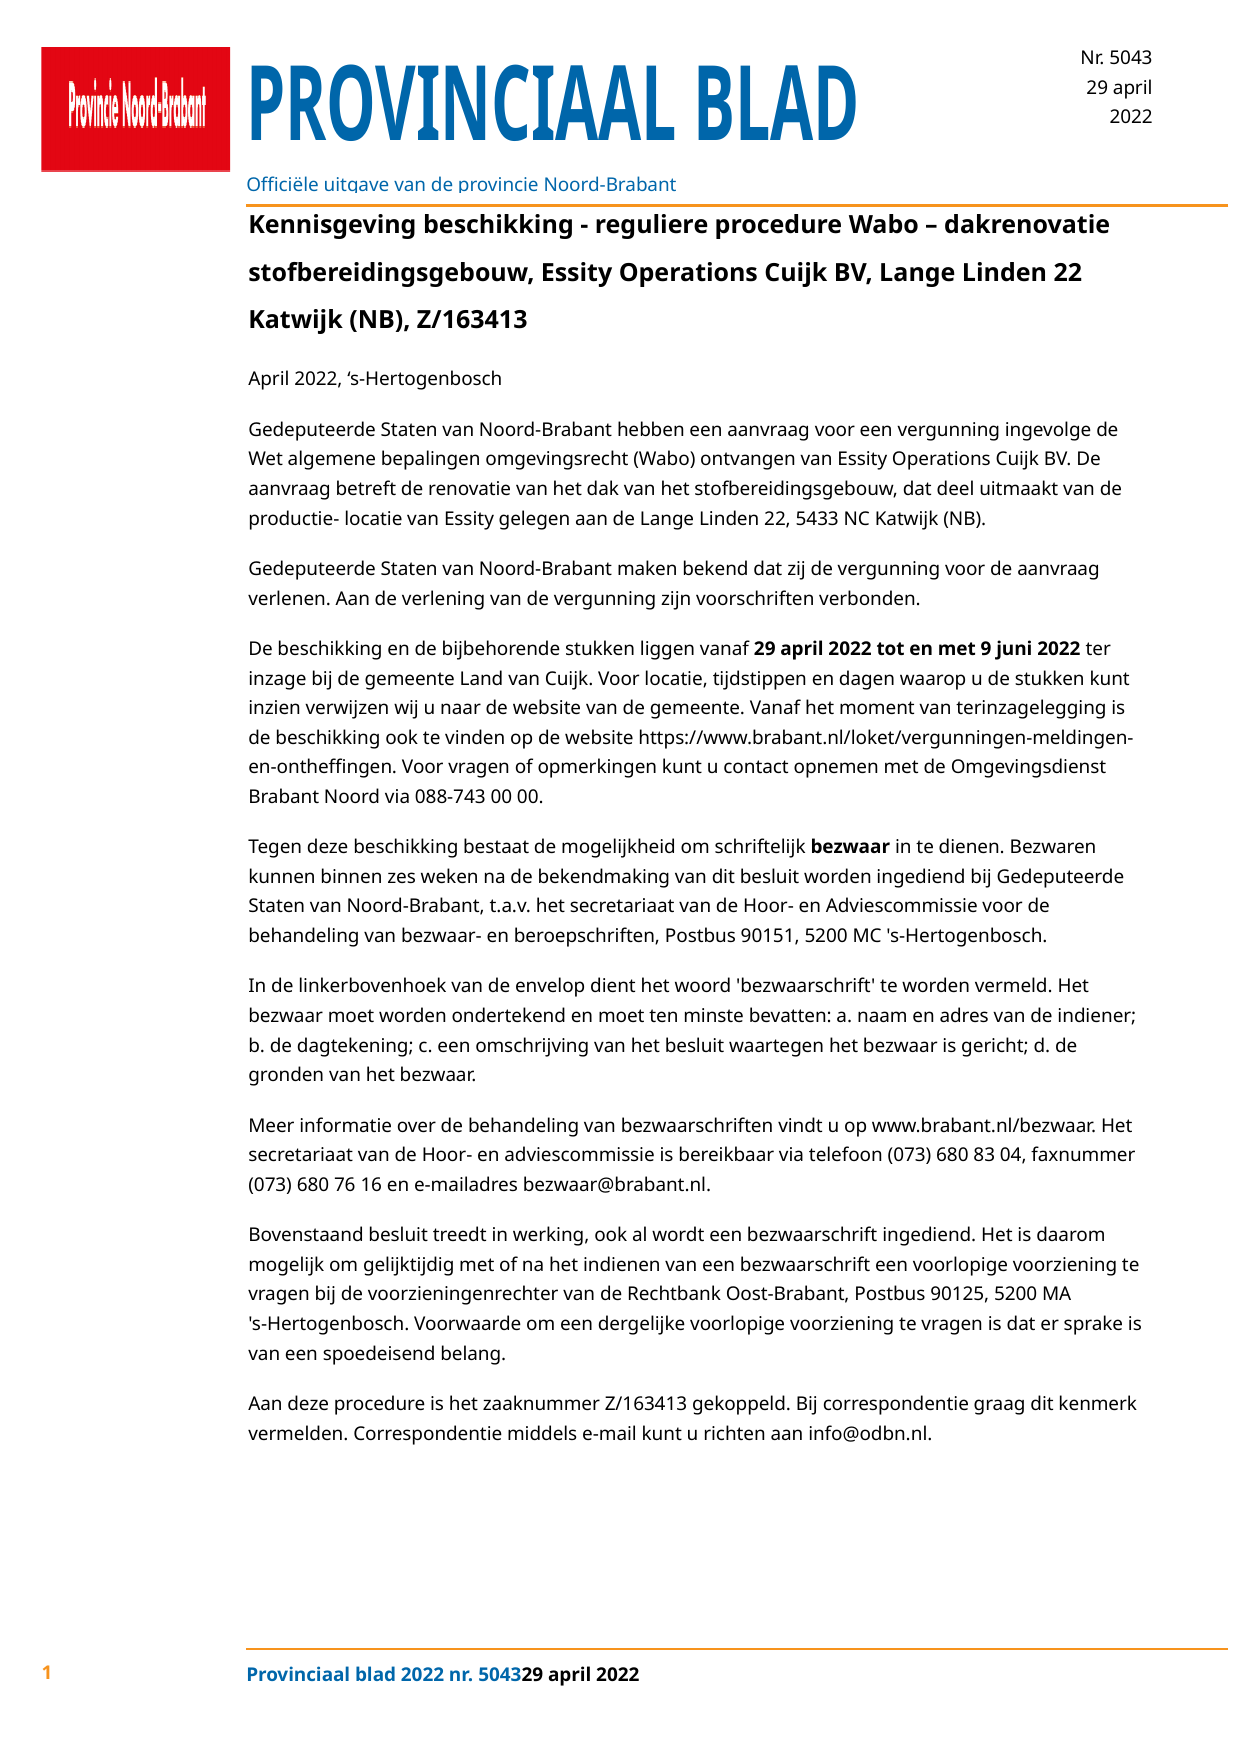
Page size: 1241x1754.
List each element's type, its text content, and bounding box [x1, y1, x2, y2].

text Aan deze procedure is het zaaknummer Z/163413 gekoppeld. Bij correspondentie graag dit kenmerk vermelden. Correspondentie middels e-mail kunt u richten aan info@odbn.nl. [248, 1390, 1152, 1445]
picture [41, 47, 231, 172]
text In de linkerbovenhoek van de envelop dient het woord 'bezwaarschrift' te worden vermeld. Het bezwaar moet worden ondertekend en moet ten minste bevatten: a. naam en adres van de indiener; b. de dagtekening; c. een omschrijving van het besluit waartegen het bezwaar is gericht; d. de gronden van het bezwaar. [248, 973, 1152, 1087]
text Meer informatie over de behandeling van bezwaarschriften vindt u op www.brabant.nl/bezwaar. Het secretariaat van de Hoor- en adviescommissie is bereikbaar via telefoon (073) 680 83 04, faxnummer (073) 680 76 16 en e-mailadres bezwaar@brabant.nl. [248, 1112, 1152, 1197]
text De beschikking en de bijbehorende stukken liggen vanaf 29 april 2022 tot en met 9 juni 2022 ter inzage bij de gemeente Land van Cuijk. Voor locatie, tijdstippen en dagen waarop u de stukken kunt inzien verwijzen wij u naar de website van de gemeente. Vanaf het moment van terinzagelegging is de beschikking ook te vinden op de website https://www.brabant.nl/loket/vergunningen-meldingen-en-ontheffingen. Voor vragen of opmerkingen kunt u contact opnemen met de Omgevingsdienst Brabant Noord via 088-743 00 00. [248, 635, 1152, 809]
text Kennisgeving beschikking - reguliere procedure Wabo – dakrenovatie stofbereidingsgebouw, Essity Operations Cuijk BV, Lange Linden 22 Katwijk (NB), Z/163413 [248, 207, 1152, 336]
text Gedeputeerde Staten van Noord-Brabant maken bekend dat zij de vergunning voor de aanvraag verlenen. Aan de verlening van de vergunning zijn voorschriften verbonden. [248, 555, 1152, 610]
text Tegen deze beschikking bestaat de mogelijkheid om schriftelijk bezwaar in te dienen. Bezwaren kunnen binnen zes weken na de bekendmaking van dit besluit worden ingediend bij Gedeputeerde Staten van Noord-Brabant, t.a.v. het secretariaat van de Hoor- en Adviescommissie voor de behandeling van bezwaar- en beroepschriften, Postbus 90151, 5200 MC 's-Hertogenbosch. [248, 833, 1152, 948]
text Gedeputeerde Staten van Noord-Brabant hebben een aanvraag voor een vergunning ingevolge de Wet algemene bepalingen omgevingsrecht (Wabo) ontvangen van Essity Operations Cuijk BV. De aanvraag betreft de renovatie van het dak van het stofbereidingsgebouw, dat deel uitmaakt van de productie- locatie van Essity gelegen aan de Lange Linden 22, 5433 NC Katwijk (NB). [248, 416, 1152, 530]
text April 2022, ‘s-Hertogenbosch [248, 366, 1152, 391]
text Bovenstaand besluit treedt in werking, ook al wordt een bezwaarschrift ingediend. Het is daarom mogelijk om gelijktijdig met of na het indienen van een bezwaarschrift een voorlopige voorziening te vragen bij de voorzieningenrechter van de Rechtbank Oost-Brabant, Postbus 90125, 5200 MA 's‑Hertogenbosch. Voorwaarde om een dergelijke voorlopige voorziening te vragen is dat er sprake is van een spoedeisend belang. [248, 1221, 1152, 1365]
